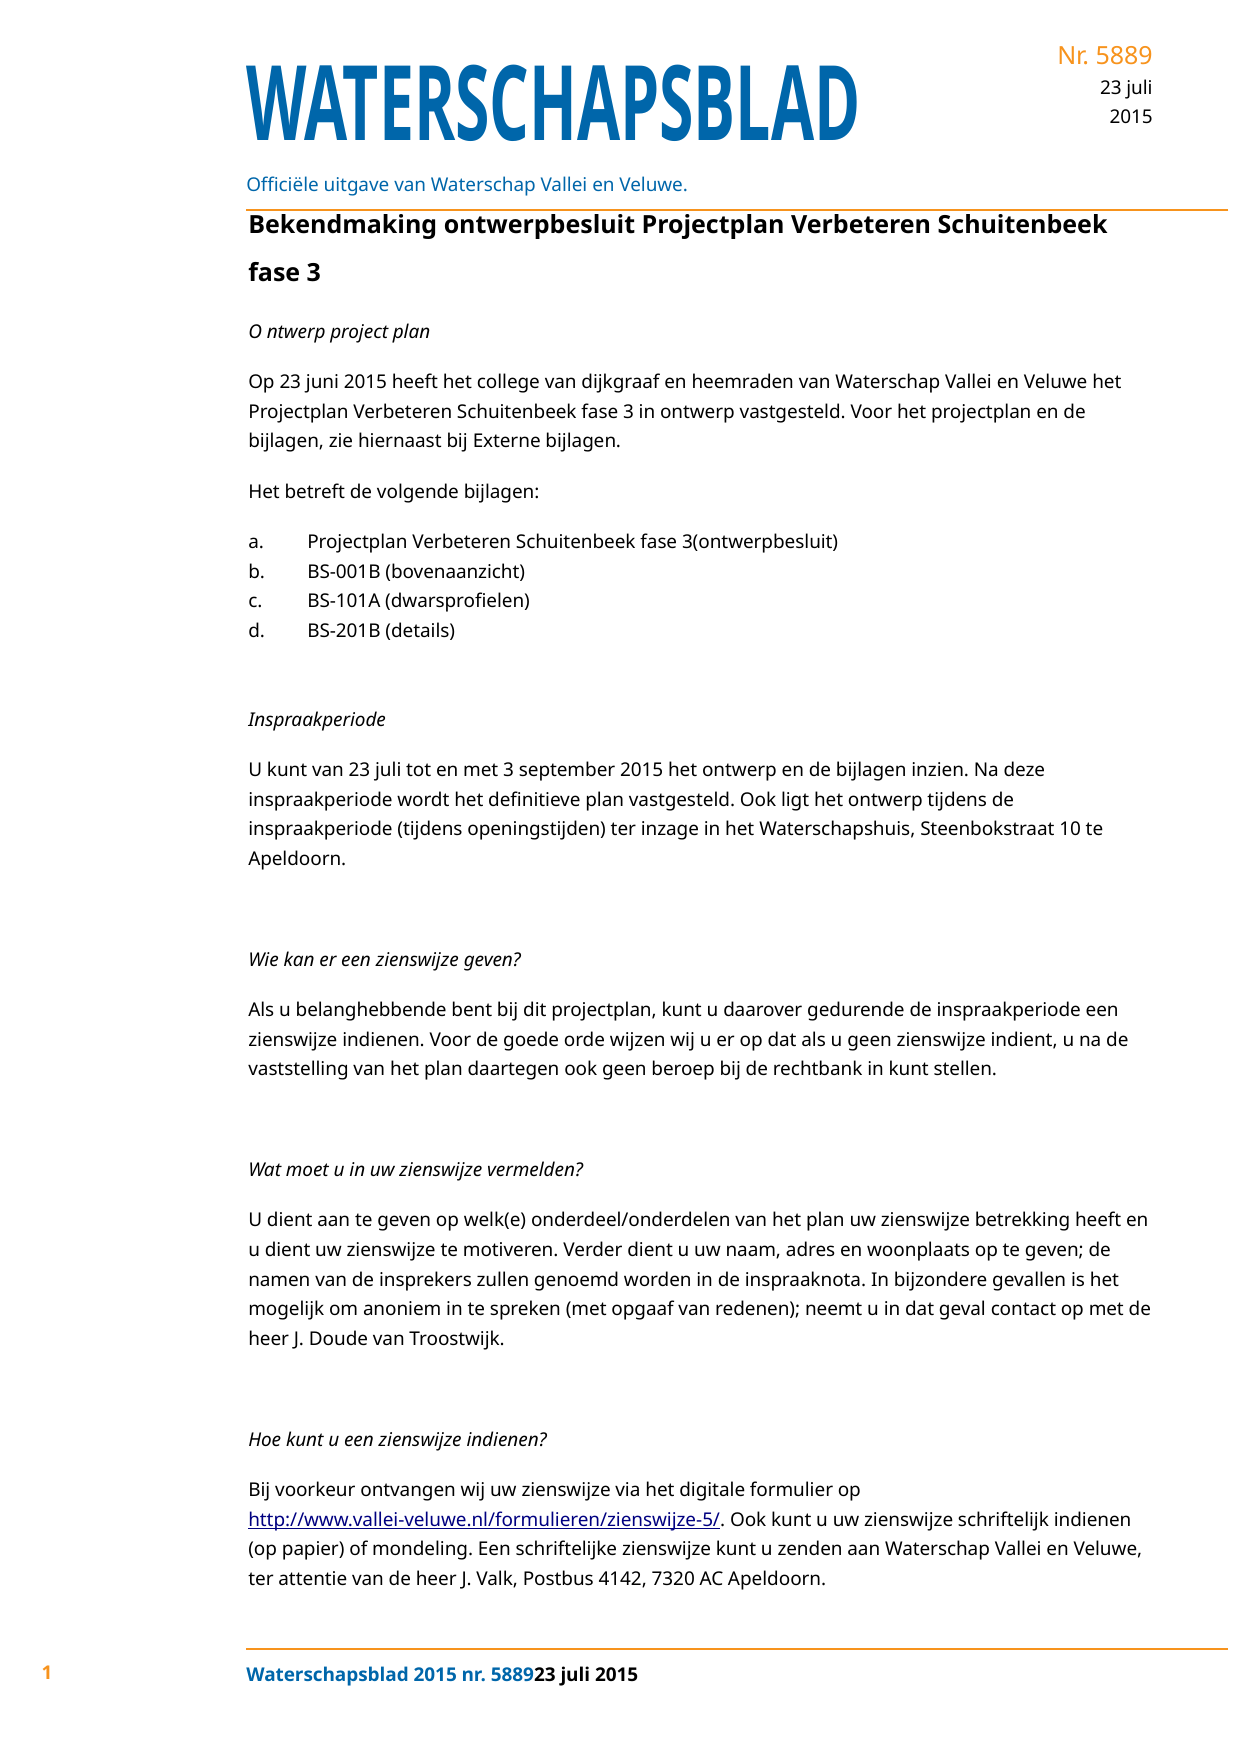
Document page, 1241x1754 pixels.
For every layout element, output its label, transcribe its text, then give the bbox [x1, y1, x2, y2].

text U kunt van 23 juli tot en met 3 september 2015 het ontwerp en de bijlagen inzien. Na deze inspraakperiode wordt het definitieve plan vastgesteld. Ook ligt het ontwerp tijdens de inspraakperiode (tijdens openingstijden) ter inzage in het Waterschapshuis, Steenbokstraat 10 te Apeldoorn. [248, 756, 1152, 871]
list BS-201B (details) [248, 617, 1152, 643]
text Hoe kunt u een zienswijze indienen? [248, 1426, 1152, 1452]
text Op 23 juni 2015 heeft het college van dijkgraaf en heemraden van Waterschap Vallei en Veluwe het Projectplan Verbeteren Schuitenbeek fase 3 in ontwerp vastgesteld. Voor het projectplan en de bijlagen, zie hiernaast bij Externe bijlagen. [248, 368, 1152, 453]
text U dient aan te geven op welk(e) onderdeel/onderdelen van het plan uw zienswijze betrekking heeft en u dient uw zienswijze te motiveren. Verder dient u uw naam, adres en woonplaats op te geven; de namen van de insprekers zullen genoemd worden in de inspraaknota. In bijzondere gevallen is het mogelijk om anoniem in te spreken (met opgaaf van redenen); neemt u in dat geval contact op met de heer J. Doude van Troostwijk. [248, 1207, 1152, 1351]
text Als u belanghebbende bent bij dit projectplan, kunt u daarover gedurende de inspraakperiode een zienswijze indienen. Voor de goede orde wijzen wij u er op dat als u geen zienswijze indient, u na de vaststelling van het plan daartegen ook geen beroep bij de rechtbank in kunt stellen. [248, 996, 1152, 1081]
text Bij voorkeur ontvangen wij uw zienswijze via het digitale formulier op http://www.vallei-veluwe.nl/formulieren/zienswijze-5/. Ook kunt u uw zienswijze schriftelijk indienen (op papier) of mondeling. Een schriftelijke zienswijze kunt u zenden aan Waterschap Vallei en Veluwe, ter attentie van de heer J. Valk, Postbus 4142, 7320 AC Apeldoorn. [248, 1476, 1152, 1591]
picture [41, 47, 231, 172]
text Bekendmaking ontwerpbesluit Projectplan Verbeteren Schuitenbeek fase 3 [248, 211, 1152, 288]
list Projectplan Verbeteren Schuitenbeek fase 3(ontwerpbesluit) [248, 528, 1152, 554]
text Wie kan er een zienswijze geven? [248, 946, 1152, 972]
text Het betreft de volgende bijlagen: [248, 478, 1152, 504]
text O ntwerp project plan [248, 318, 1152, 344]
text Inspraakperiode [248, 706, 1152, 732]
list BS-001B (bovenaanzicht) [248, 558, 1152, 584]
list BS-101A (dwarsprofielen) [248, 587, 1152, 613]
text Wat moet u in uw zienswijze vermelden? [248, 1156, 1152, 1182]
